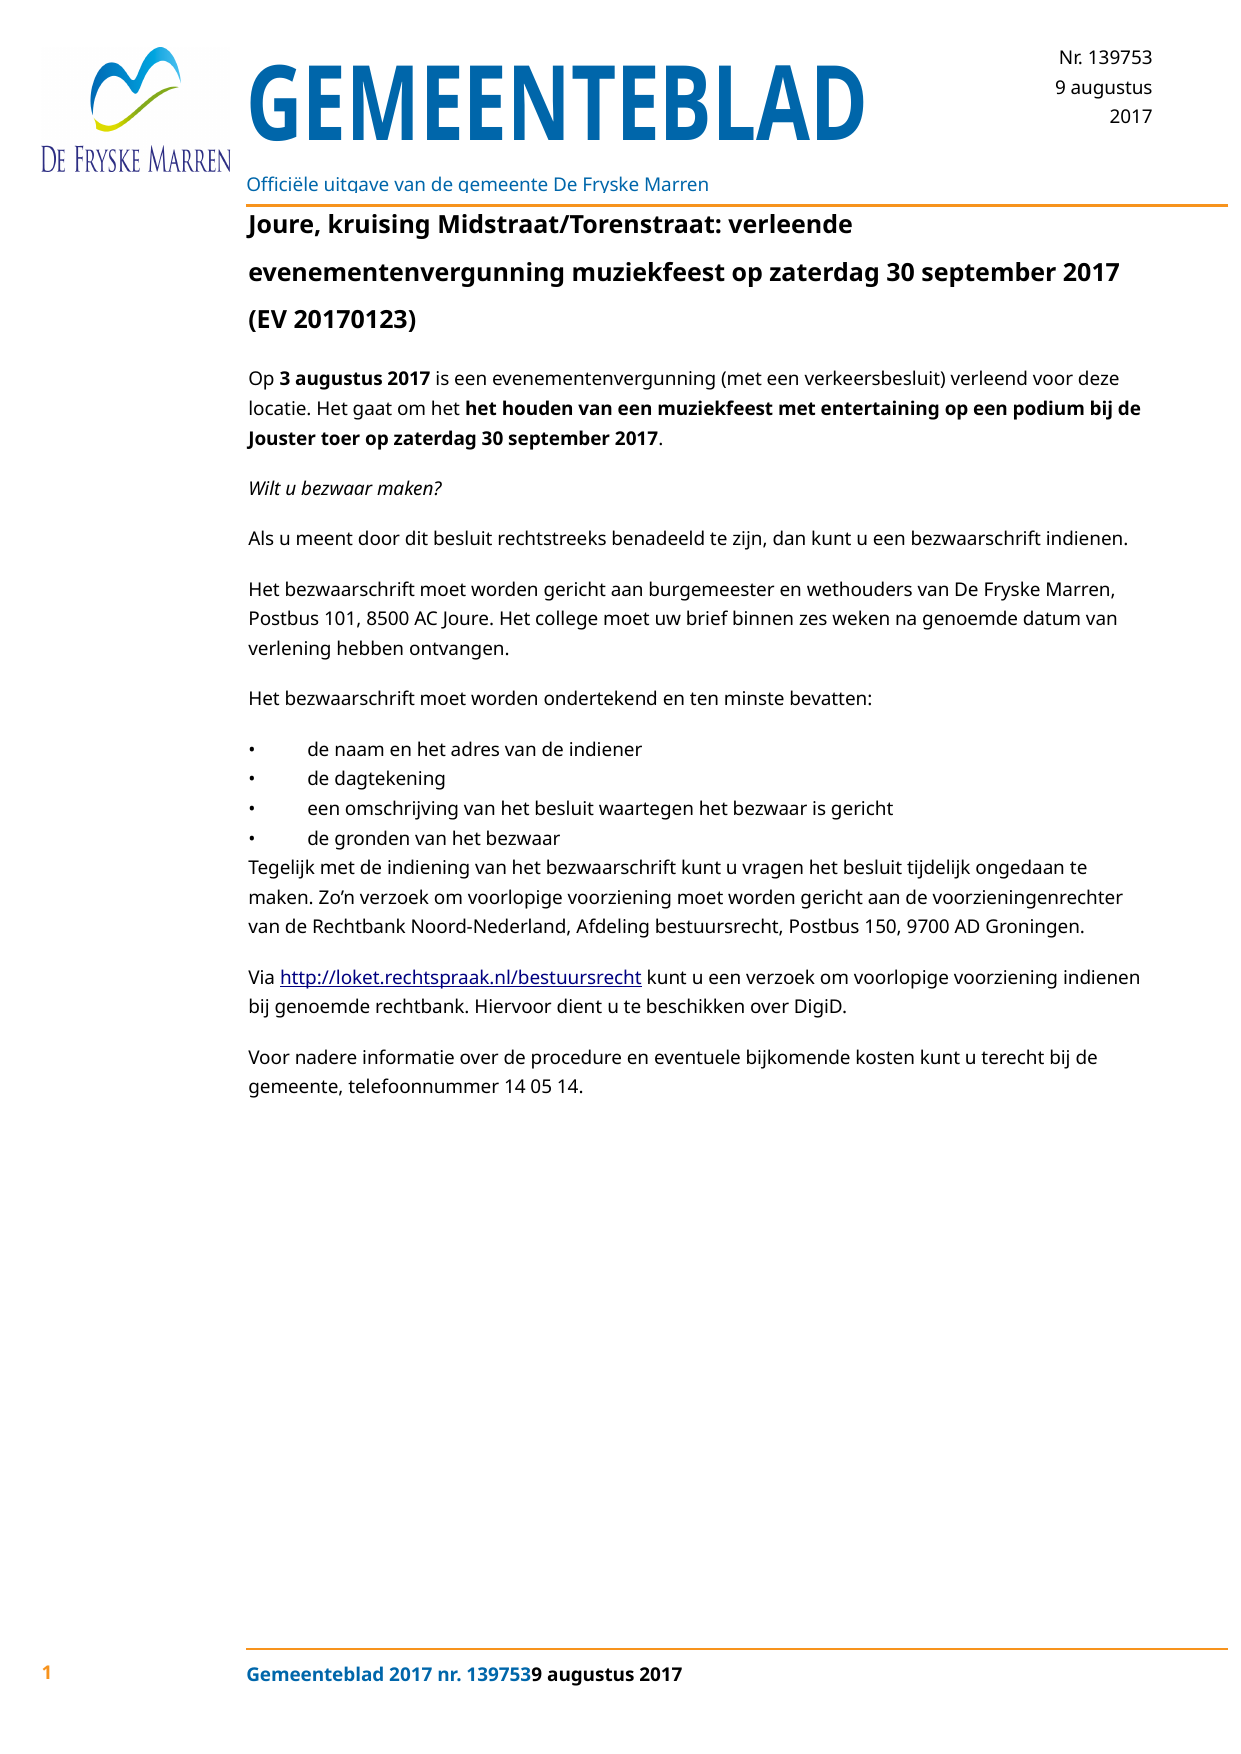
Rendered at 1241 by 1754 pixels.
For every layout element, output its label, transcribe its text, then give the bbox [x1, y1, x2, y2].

text Wilt u bezwaar maken? [248, 475, 1152, 501]
list de gronden van het bezwaar [248, 825, 1152, 850]
list de naam en het adres van de indiener [248, 736, 1152, 762]
text Het bezwaarschrift moet worden gericht aan burgemeester en wethouders van De Fryske Marren, Postbus 101, 8500 AC Joure. Het college moet uw brief binnen zes weken na genoemde datum van verlening hebben ontvangen. [248, 576, 1152, 661]
list een omschrijving van het besluit waartegen het bezwaar is gericht [248, 795, 1152, 821]
list de dagtekening [248, 766, 1152, 791]
text Voor nadere informatie over de procedure en eventuele bijkomende kosten kunt u terecht bij de gemeente, telefoonnummer 14 05 14. [248, 1044, 1152, 1099]
text Het bezwaarschrift moet worden ondertekend en ten minste bevatten: [248, 686, 1152, 711]
picture [41, 47, 231, 172]
text Joure, kruising Midstraat/Torenstraat: verleende evenementenvergunning muziekfeest op zaterdag 30 september 2017 (EV 20170123) [248, 207, 1152, 336]
text Via http://loket.rechtspraak.nl/bestuursrecht kunt u een verzoek om voorlopige voorziening indienen bij genoemde rechtbank. Hiervoor dient u te beschikken over DigiD. [248, 964, 1152, 1019]
text Tegelijk met de indiening van het bezwaarschrift kunt u vragen het besluit tijdelijk ongedaan te maken. Zo’n verzoek om voorlopige voorziening moet worden gericht aan de voorzieningenrechter van de Rechtbank Noord-Nederland, Afdeling bestuursrecht, Postbus 150, 9700 AD Groningen. [248, 854, 1152, 939]
text Op 3 augustus 2017 is een evenementenvergunning (met een verkeersbesluit) verleend voor deze locatie. Het gaat om het het houden van een muziekfeest met entertaining op een podium bij de Jouster toer op zaterdag 30 september 2017. [248, 366, 1152, 450]
text Als u meent door dit besluit rechtstreeks benadeeld te zijn, dan kunt u een bezwaarschrift indienen. [248, 526, 1152, 551]
